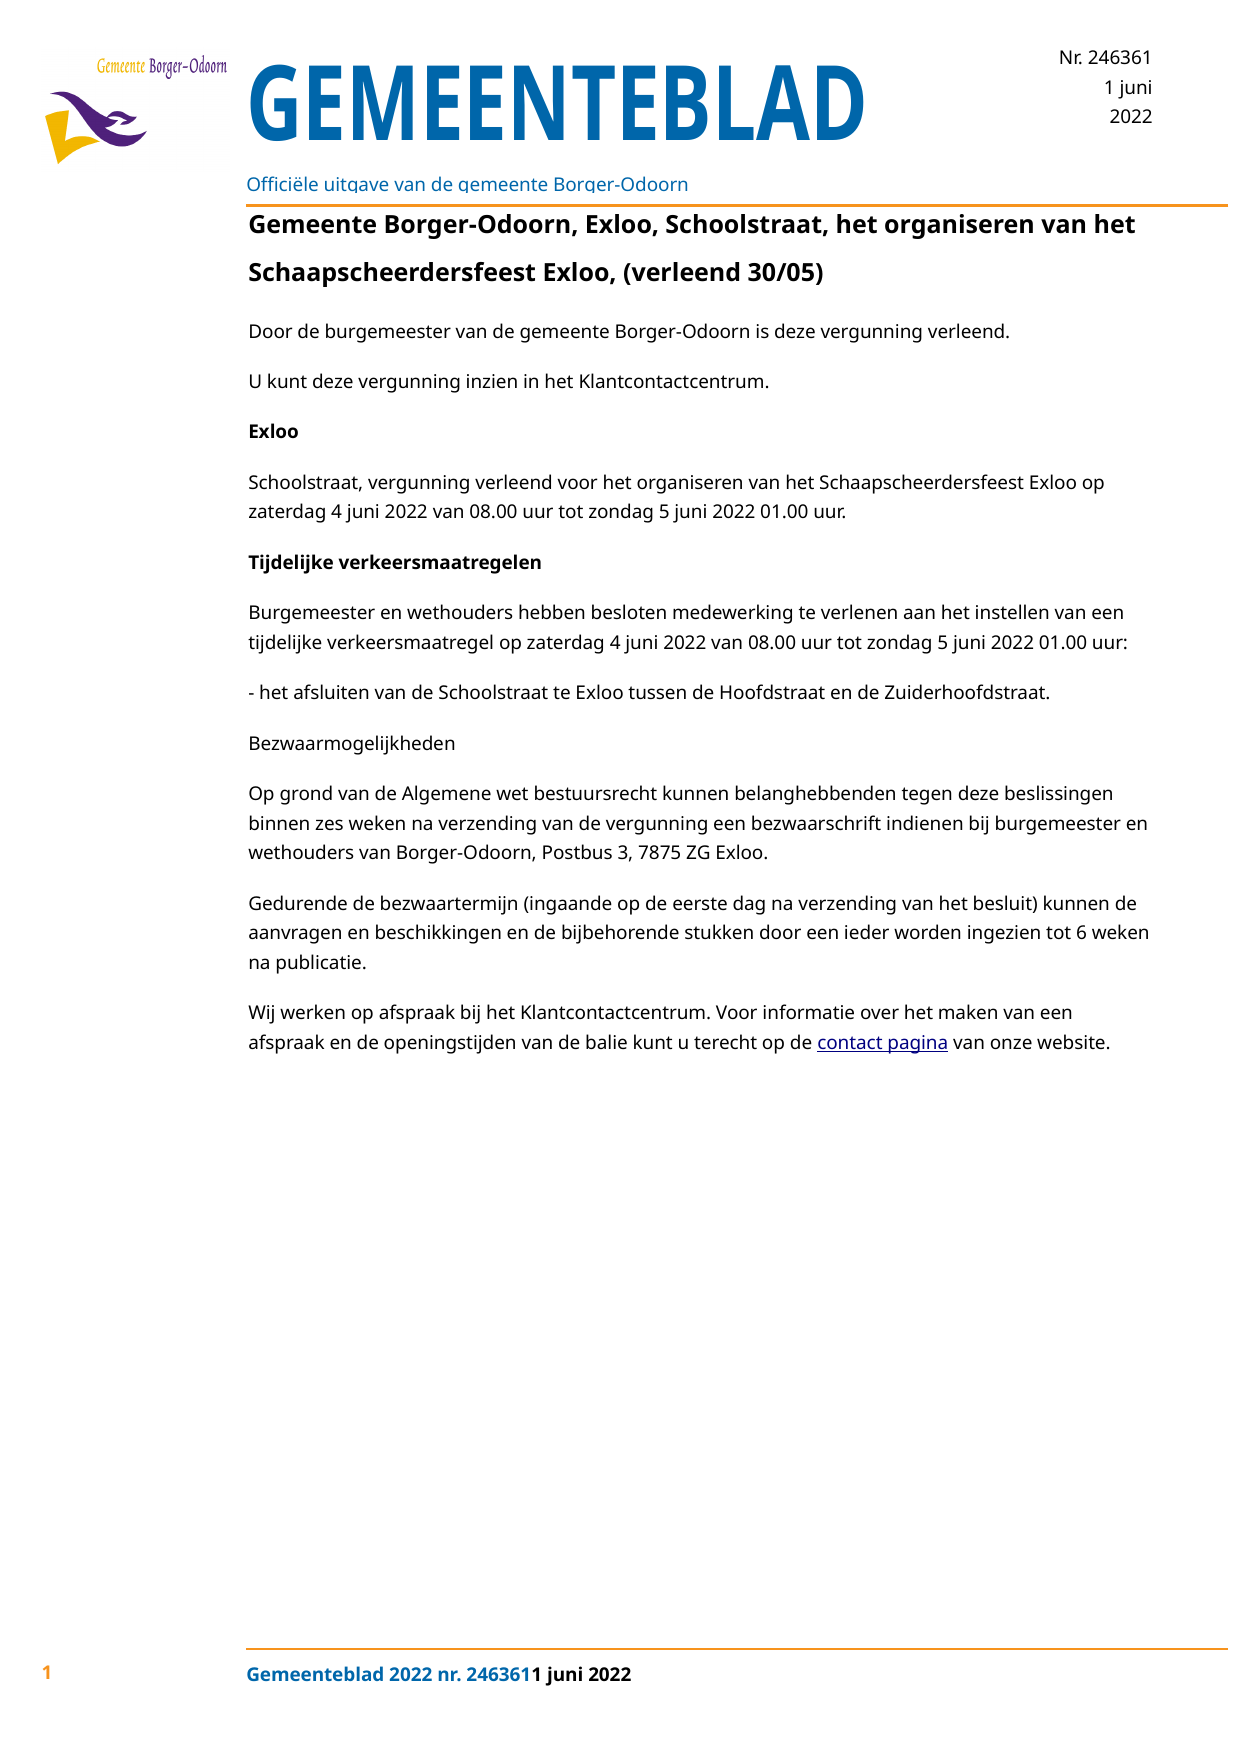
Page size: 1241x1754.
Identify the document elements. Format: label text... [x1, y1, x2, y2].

picture [41, 47, 231, 172]
text Bezwaarmogelijkheden [248, 730, 1152, 756]
text - het afsluiten van de Schoolstraat te Exloo tussen de Hoofdstraat en de Zuiderhoofdstraat. [248, 679, 1152, 705]
text Exloo [248, 419, 1152, 444]
text Gemeente Borger-Odoorn, Exloo, Schoolstraat, het organiseren van het Schaapscheerdersfeest Exloo, (verleend 30/05) [248, 207, 1152, 288]
text Wij werken op afspraak bij het Klantcontactcentrum. Voor informatie over het maken van een afspraak en de openingstijden van de balie kunt u terecht op de contact pagina van onze website. [248, 999, 1152, 1055]
text Gedurende de bezwaartermijn (ingaande op de eerste dag na verzending van het besluit) kunnen de aanvragen en beschikkingen en de bijbehorende stukken door een ieder worden ingezien tot 6 weken na publicatie. [248, 890, 1152, 975]
text Burgemeester en wethouders hebben besloten medewerking te verlenen aan het instellen van een tijdelijke verkeersmaatregel op zaterdag 4 juni 2022 van 08.00 uur tot zondag 5 juni 2022 01.00 uur: [248, 599, 1152, 655]
text Door de burgemeester van de gemeente Borger-Odoorn is deze vergunning verleend. [248, 318, 1152, 344]
text Op grond van de Algemene wet bestuursrecht kunnen belanghebbenden tegen deze beslissingen binnen zes weken na verzending van de vergunning een bezwaarschrift indienen bij burgemeester en wethouders van Borger-Odoorn, Postbus 3, 7875 ZG Exloo. [248, 780, 1152, 865]
text Tijdelijke verkeersmaatregelen [248, 549, 1152, 575]
text U kunt deze vergunning inzien in het Klantcontactcentrum. [248, 368, 1152, 394]
text Schoolstraat, vergunning verleend voor het organiseren van het Schaapscheerdersfeest Exloo op zaterdag 4 juni 2022 van 08.00 uur tot zondag 5 juni 2022 01.00 uur. [248, 469, 1152, 524]
